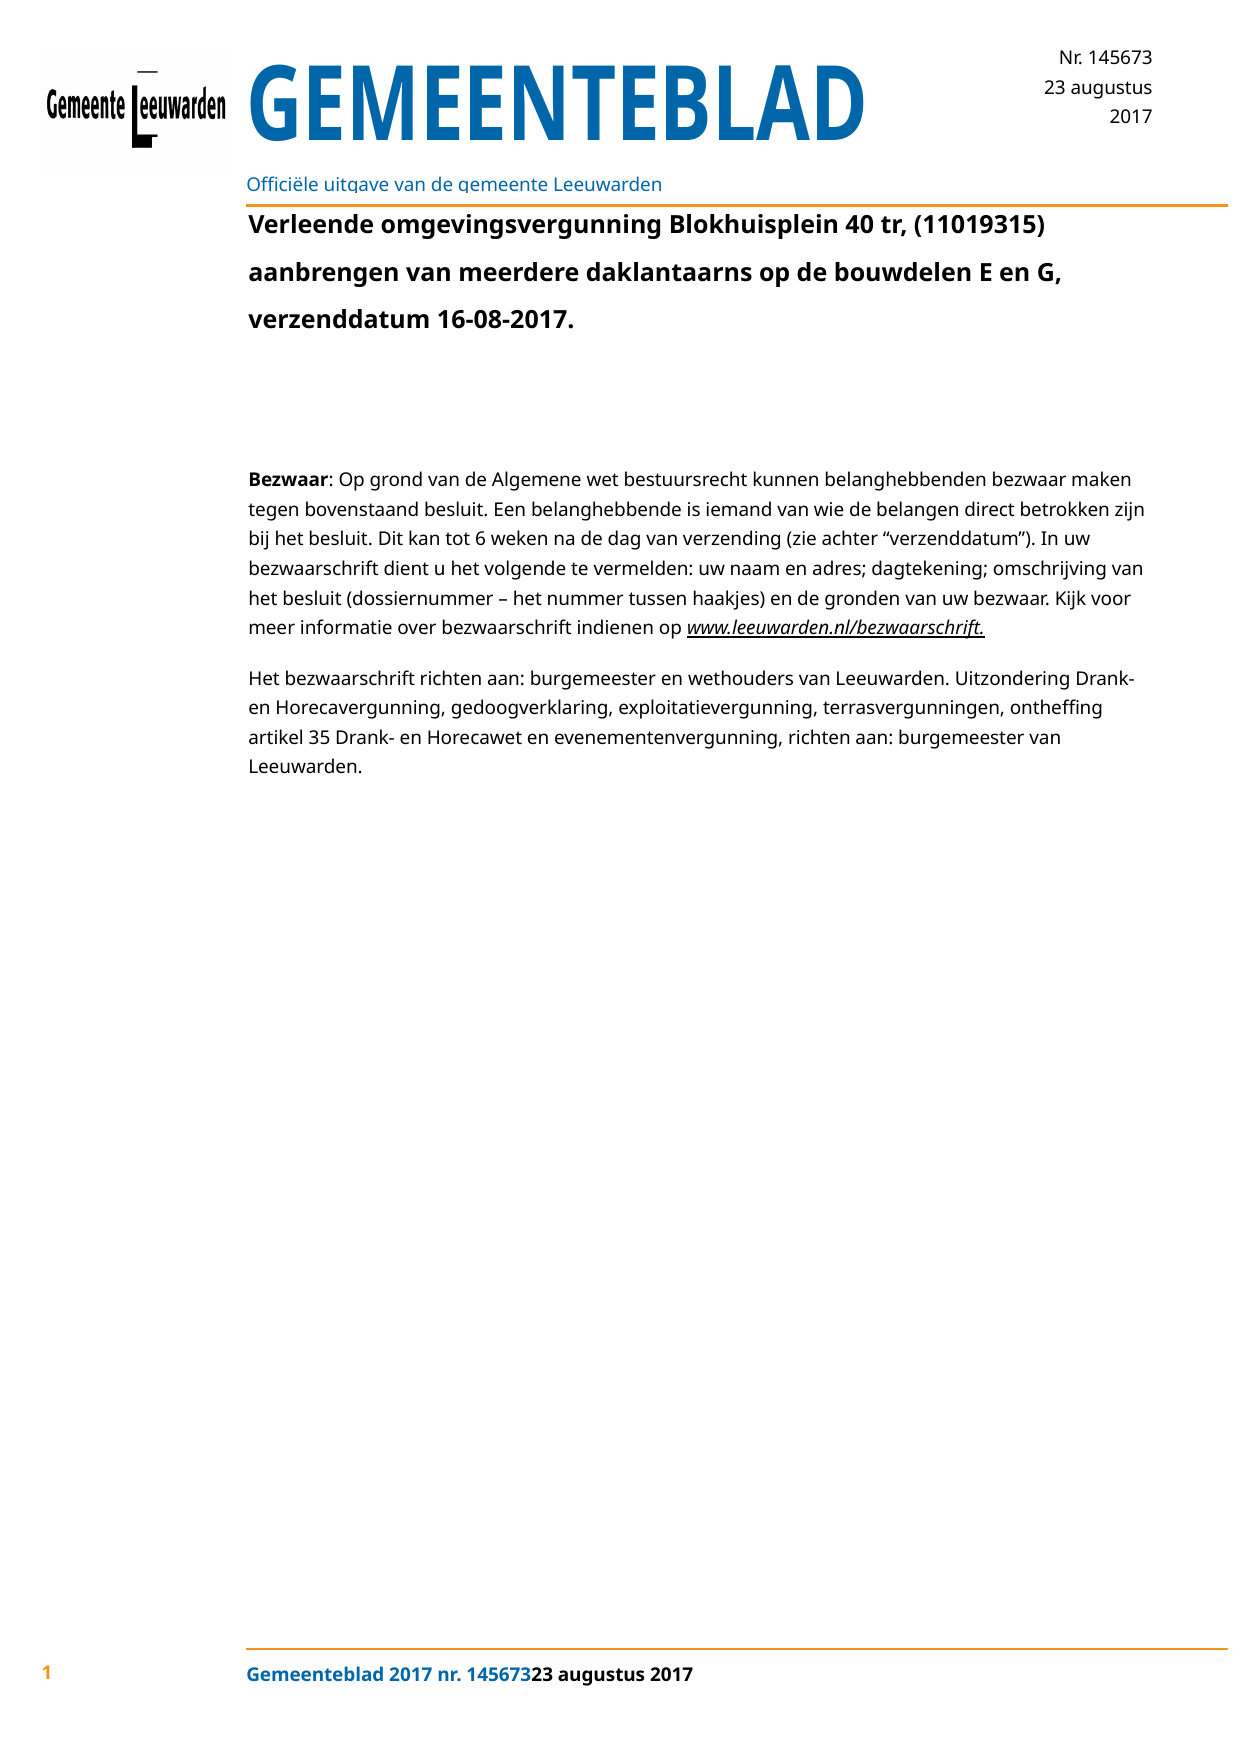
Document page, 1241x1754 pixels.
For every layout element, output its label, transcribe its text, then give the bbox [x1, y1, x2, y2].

text Bezwaar: Op grond van de Algemene wet bestuursrecht kunnen belanghebbenden bezwaar maken tegen bovenstaand besluit. Een belanghebbende is iemand van wie de belangen direct betrokken zijn bij het besluit. Dit kan tot 6 weken na de dag van verzending (zie achter “verzenddatum”). In uw bezwaarschrift dient u het volgende te vermelden: uw naam en adres; dagtekening; omschrijving van het besluit (dossiernummer – het nummer tussen haakjes) en de gronden van uw bezwaar. Kijk voor meer informatie over bezwaarschrift indienen op www.leeuwarden.nl/bezwaarschrift. [248, 466, 1152, 640]
text Verleende omgevingsvergunning Blokhuisplein 40 tr, (11019315) aanbrengen van meerdere daklantaarns op de bouwdelen E en G, verzenddatum 16-08-2017. [248, 207, 1152, 336]
picture [41, 47, 231, 172]
text Het bezwaarschrift richten aan: burgemeester en wethouders van Leeuwarden. Uitzondering Drank- en Horecavergunning, gedoogverklaring, exploitatievergunning, terrasvergunningen, ontheffing artikel 35 Drank- en Horecawet en evenementenvergunning, richten aan: burgemeester van Leeuwarden. [248, 665, 1152, 779]
